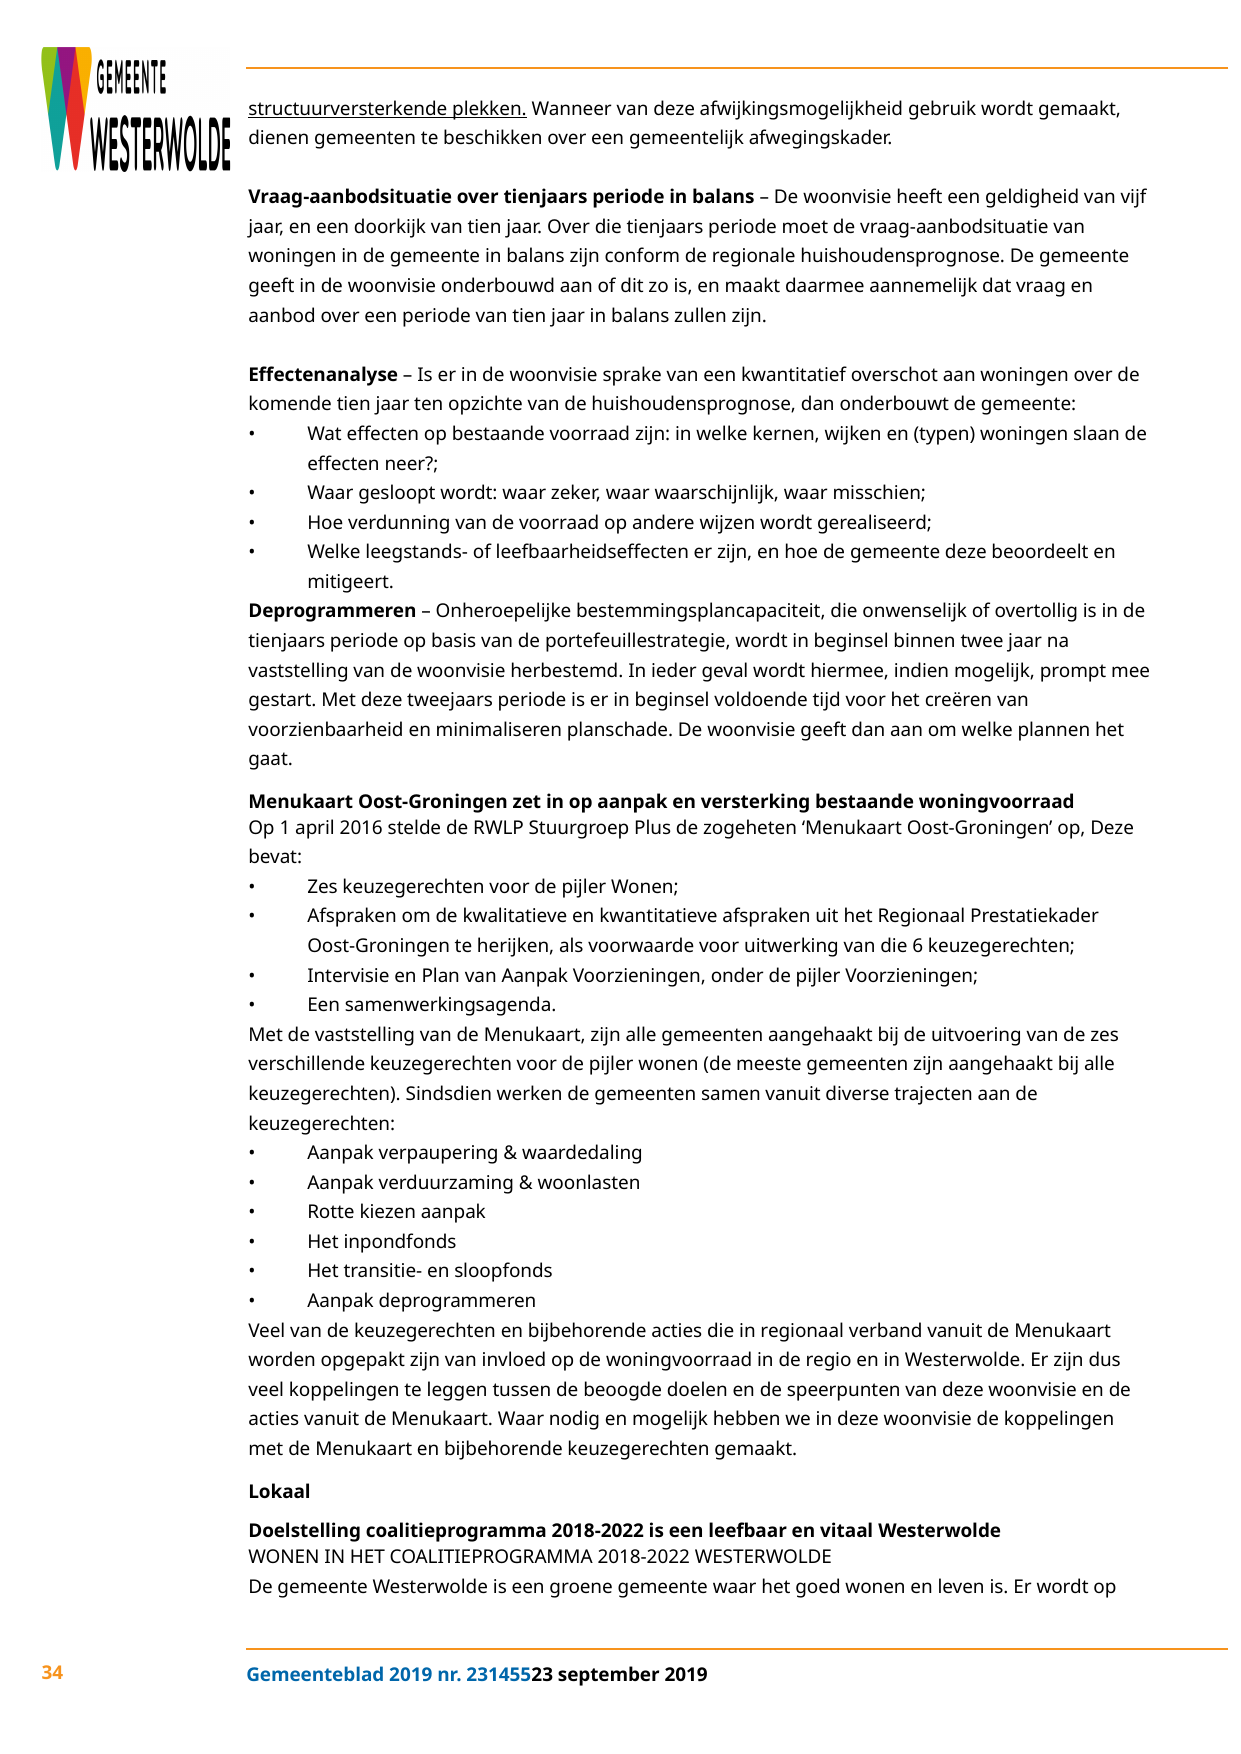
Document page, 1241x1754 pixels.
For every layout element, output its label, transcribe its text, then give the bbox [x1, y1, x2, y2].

picture [41, 47, 231, 172]
list Aanpak verpaupering & waardedaling [248, 1139, 1152, 1165]
text Op 1 april 2016 stelde de RWLP Stuurgroep Plus de zogeheten ‘Menukaart Oost-Groningen’ op, Deze bevat: [248, 814, 1152, 869]
text Lokaal [248, 1478, 1152, 1504]
list Het transitie- en sloopfonds [248, 1258, 1152, 1283]
table_header WONEN IN HET COALITIEPROGRAMMA 2018-2022 WESTERWOLDE De gemeente Westerwolde is een groene gemeente waar het goed wonen en leven is. Er wordt op [248, 1543, 1152, 1599]
list Rotte kiezen aanpak [248, 1198, 1152, 1224]
text Doelstelling coalitieprogramma 2018-2022 is een leefbaar en vitaal Westerwolde [248, 1517, 1152, 1543]
list Het inpondfonds [248, 1228, 1152, 1254]
list Een samenwerkingsagenda. [248, 991, 1152, 1017]
text Veel van de keuzegerechten en bijbehorende acties die in regionaal verband vanuit de Menukaart worden opgepakt zijn van invloed op de woningvoorraad in de regio en in Westerwolde. Er zijn dus veel koppelingen te leggen tussen de beoogde doelen en de speerpunten van deze woonvisie en de acties vanuit de Menukaart. Waar nodig en mogelijk hebben we in deze woonvisie de koppelingen met de Menukaart en bijbehorende keuzegerechten gemaakt. [248, 1317, 1152, 1461]
list Zes keuzegerechten voor de pijler Wonen; [248, 873, 1152, 899]
list Aanpak deprogrammeren [248, 1287, 1152, 1313]
text Menukaart Oost-Groningen zet in op aanpak en versterking bestaande woningvoorraad [248, 788, 1152, 814]
table_header structuurversterkende plekken. Wanneer van deze afwijkingsmogelijkheid gebruik wordt gemaakt, dienen gemeenten te beschikken over een gemeentelijk afwegingskader. Vraag-aanbodsituatie over tienjaars periode in balans – De woonvisie heeft een geldigheid van vijf jaar, en een doorkijk van tien jaar. Over die tienjaars periode moet de vraag-aanbodsituatie van woningen in de gemeente in balans zijn conform de regionale huishoudensprognose. De gemeente geeft in de woonvisie onderbouwd aan of dit zo is, en maakt daarmee aannemelijk dat vraag en aanbod over een periode van tien jaar in balans zullen zijn. Effectenanalyse – Is er in de woonvisie sprake van een kwantitatief overschot aan woningen over de komende tien jaar ten opzichte van de huishoudensprognose, dan onderbouwt de gemeente: Wat effecten op bestaande voorraad zijn: in welke kernen, wijken en (typen) woningen slaan de effecten neer?; Waar gesloopt wordt: waar zeker, waar waarschijnlijk, waar misschien; Hoe verdunning van de voorraad op andere wijzen wordt gerealiseerd; Welke leegstands- of leefbaarheidseffecten er zijn, en hoe de gemeente deze beoordeelt en mitigeert. Deprogrammeren – Onheroepelijke bestemmingsplancapaciteit, die onwenselijk of overtollig is in de tienjaars periode op basis van de portefeuillestrategie, wordt in beginsel binnen twee jaar na vaststelling van de woonvisie herbestemd. In ieder geval wordt hiermee, indien mogelijk, prompt mee gestart. Met deze tweejaars periode is er in beginsel voldoende tijd voor het creëren van voorzienbaarheid en minimaliseren planschade. De woonvisie geeft dan aan om welke plannen het gaat. [248, 95, 1152, 771]
text Met de vaststelling van de Menukaart, zijn alle gemeenten aangehaakt bij de uitvoering van de zes verschillende keuzegerechten voor de pijler wonen (de meeste gemeenten zijn aangehaakt bij alle keuzegerechten). Sindsdien werken de gemeenten samen vanuit diverse trajecten aan de keuzegerechten: [248, 1021, 1152, 1135]
list Afspraken om de kwalitatieve en kwantitatieve afspraken uit het Regionaal Prestatiekader Oost-Groningen te herijken, als voorwaarde voor uitwerking van die 6 keuzegerechten; [248, 903, 1152, 958]
list Intervisie en Plan van Aanpak Voorzieningen, onder de pijler Voorzieningen; [248, 962, 1152, 987]
list Aanpak verduurzaming & woonlasten [248, 1169, 1152, 1194]
